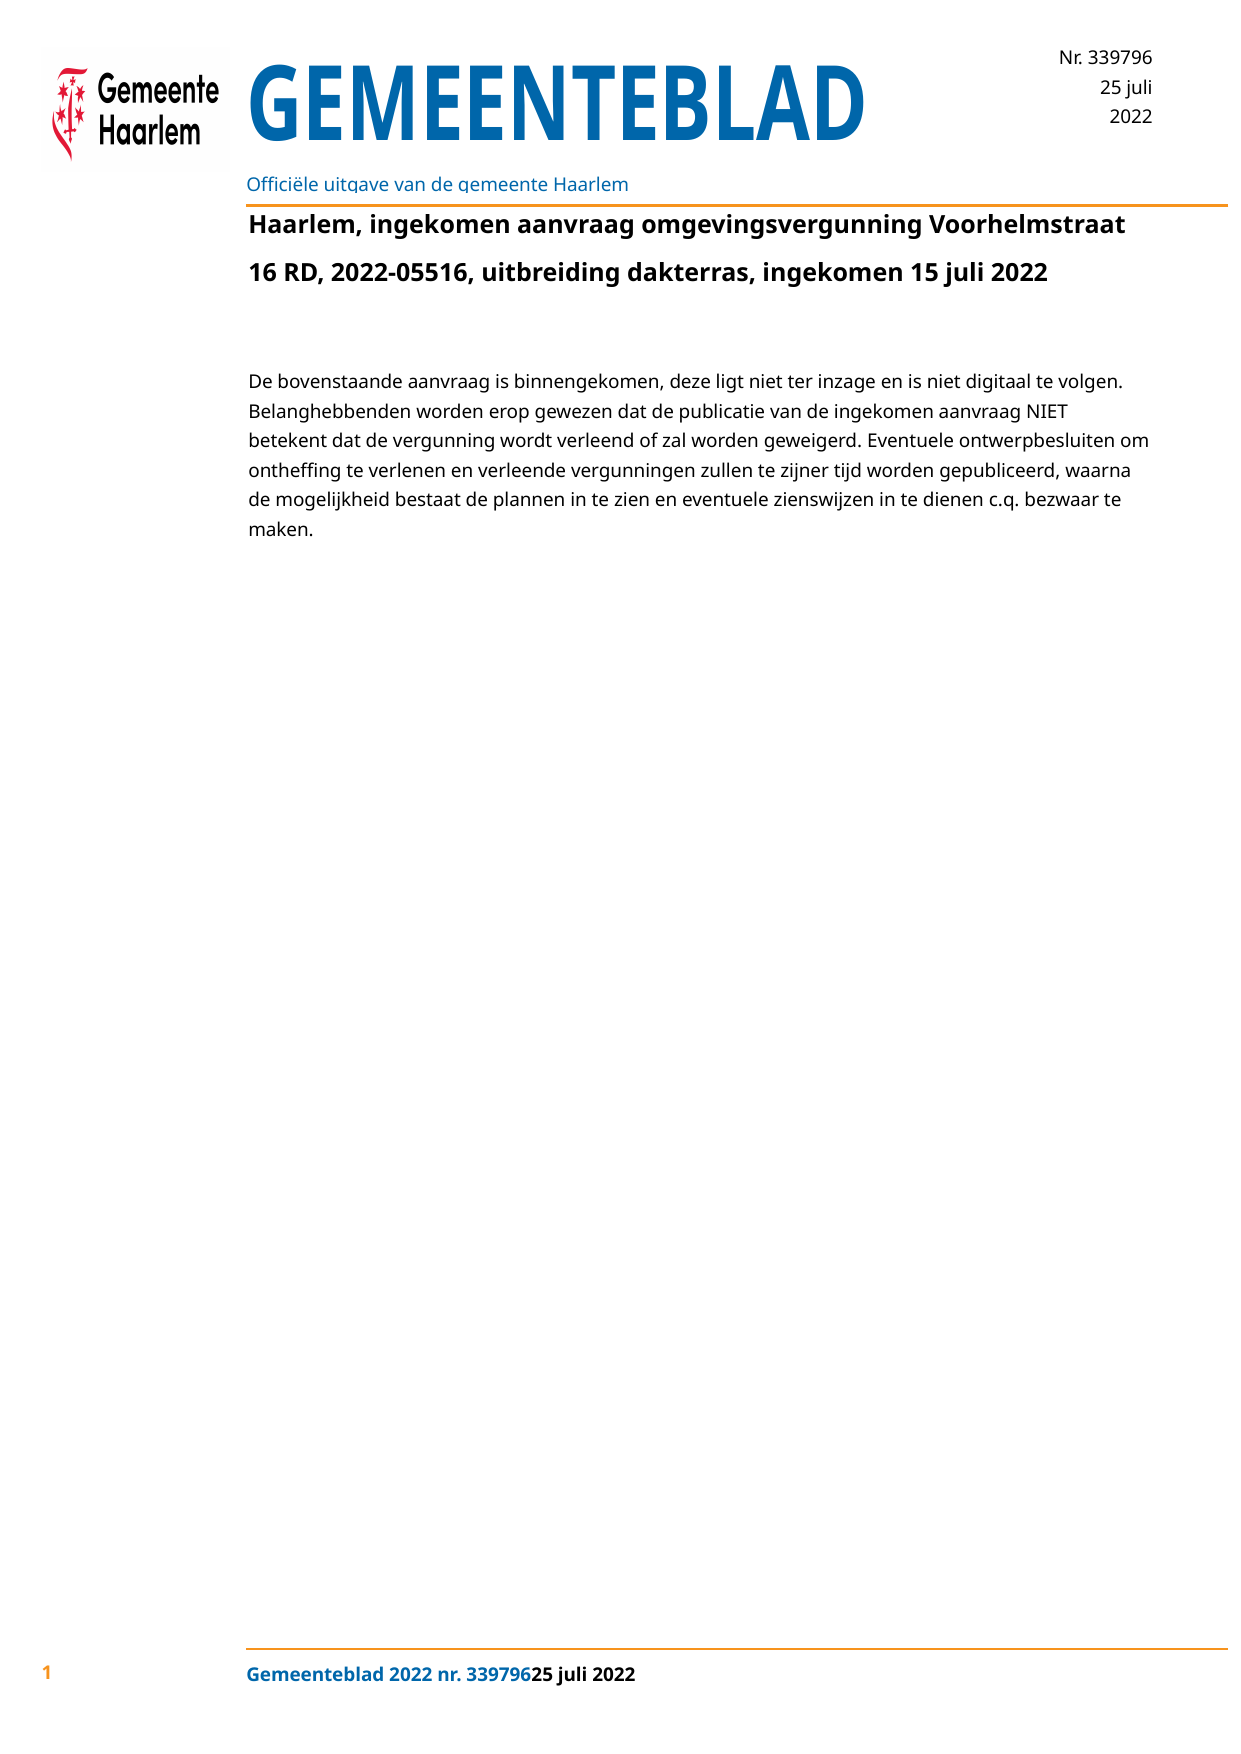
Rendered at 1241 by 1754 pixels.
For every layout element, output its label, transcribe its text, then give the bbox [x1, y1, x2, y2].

picture [41, 47, 231, 172]
text De bovenstaande aanvraag is binnengekomen, deze ligt niet ter inzage en is niet digitaal te volgen. Belanghebbenden worden erop gewezen dat de publicatie van de ingekomen aanvraag NIET betekent dat de vergunning wordt verleend of zal worden geweigerd. Eventuele ontwerpbesluiten om ontheffing te verlenen en verleende vergunningen zullen te zijner tijd worden gepubliceerd, waarna de mogelijkheid bestaat de plannen in te zien en eventuele zienswijzen in te dienen c.q. bezwaar te maken. [248, 368, 1152, 542]
text Haarlem, ingekomen aanvraag omgevingsvergunning Voorhelmstraat 16 RD, 2022-05516, uitbreiding dakterras, ingekomen 15 juli 2022 [248, 207, 1152, 288]
